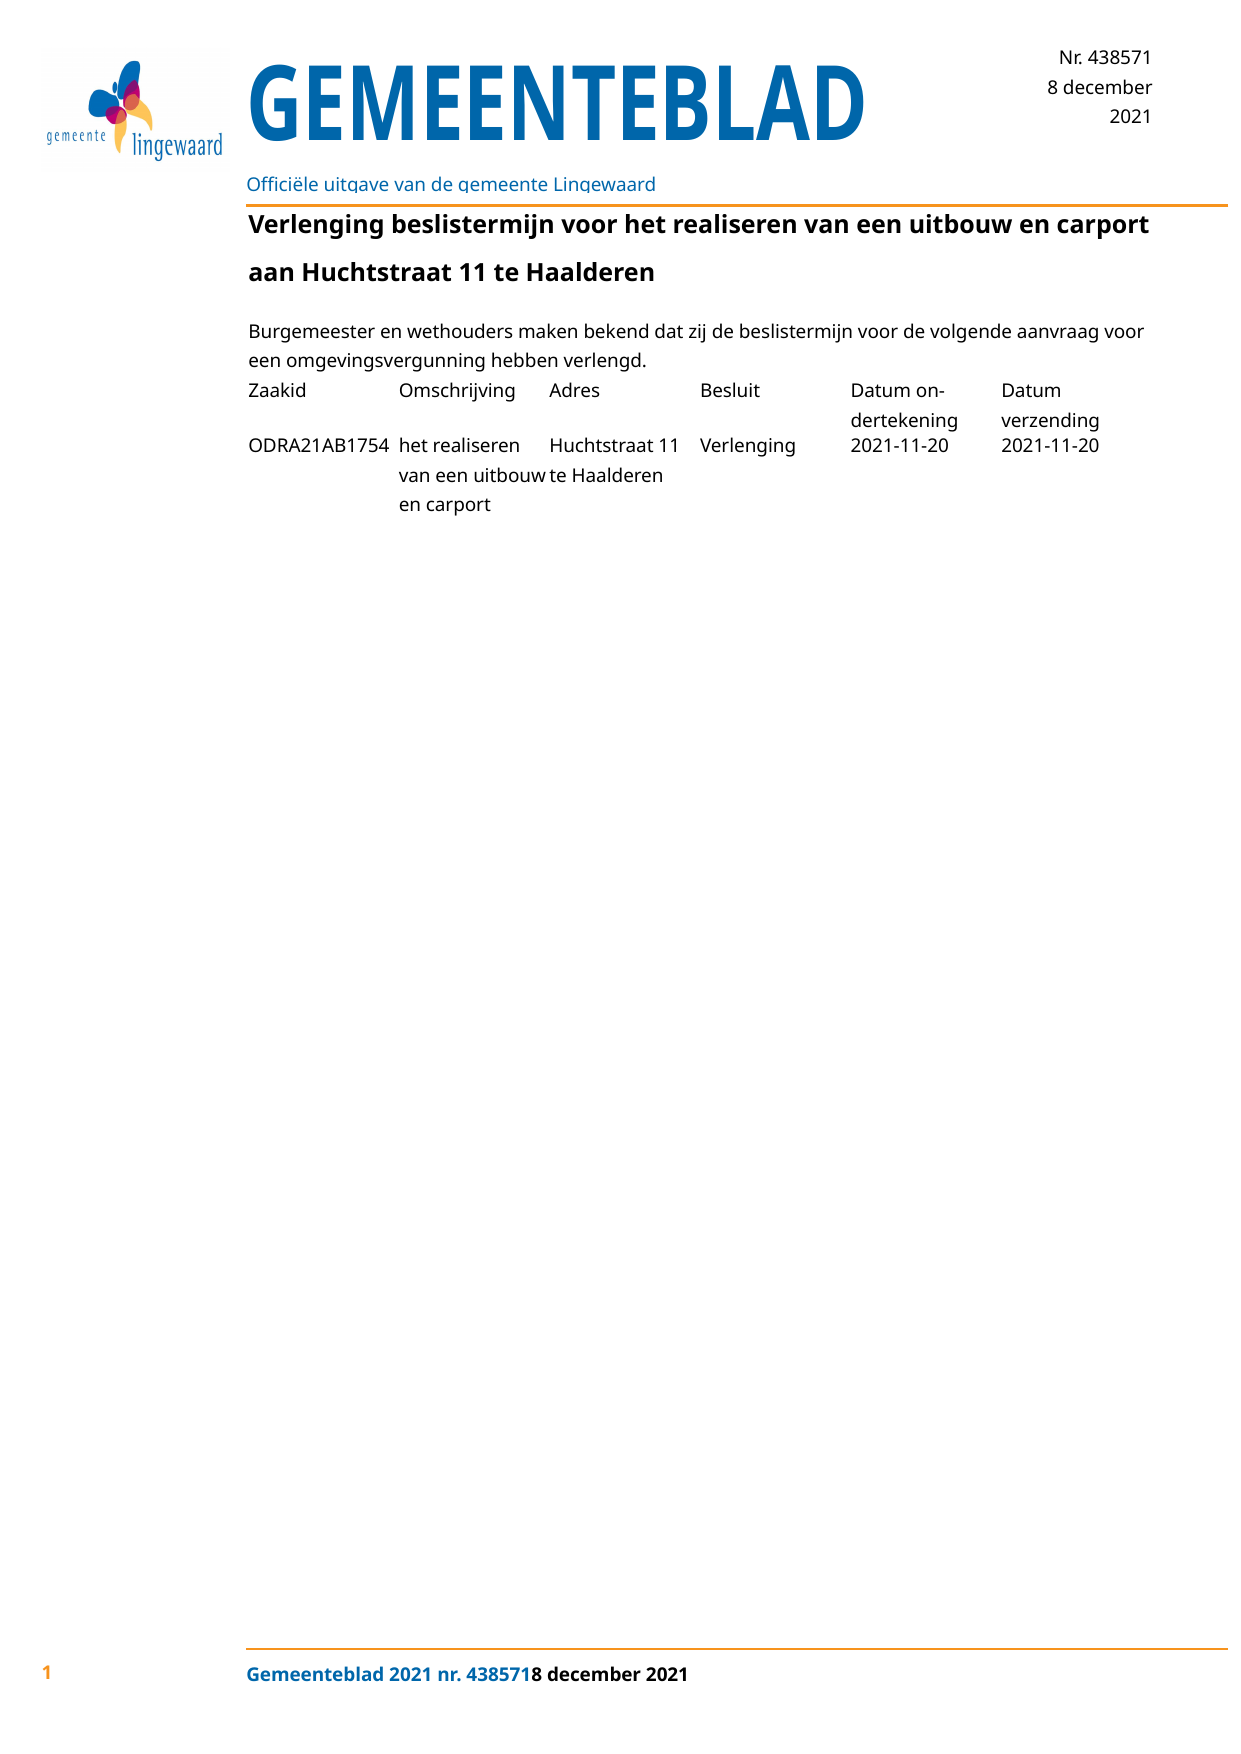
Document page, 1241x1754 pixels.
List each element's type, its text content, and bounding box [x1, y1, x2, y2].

table_cell 2021-11-20 [850, 433, 1001, 517]
table_cell Verlenging [700, 433, 850, 517]
table_cell het realiseren van een uitbouw en carport [399, 433, 549, 517]
table_header Datum on-dertekening [850, 377, 1001, 432]
table_header Zaakid [248, 377, 398, 432]
text Verlenging beslistermijn voor het realiseren van een uitbouw en carport aan Huchtstraat 11 te Haalderen [248, 207, 1152, 288]
table_cell Huchtstraat 11 te Haalderen [549, 433, 700, 517]
table_header Adres [549, 377, 700, 432]
picture [41, 47, 231, 172]
table_cell 2021-11-20 [1001, 433, 1152, 517]
table_header Besluit [700, 377, 850, 432]
table_header Datum verzending [1001, 377, 1152, 432]
table_cell ODRA21AB1754 [248, 433, 398, 517]
table_header Omschrijving [399, 377, 549, 432]
text Burgemeester en wethouders maken bekend dat zij de beslistermijn voor de volgende aanvraag voor een omgevingsvergunning hebben verlengd. [248, 318, 1152, 373]
